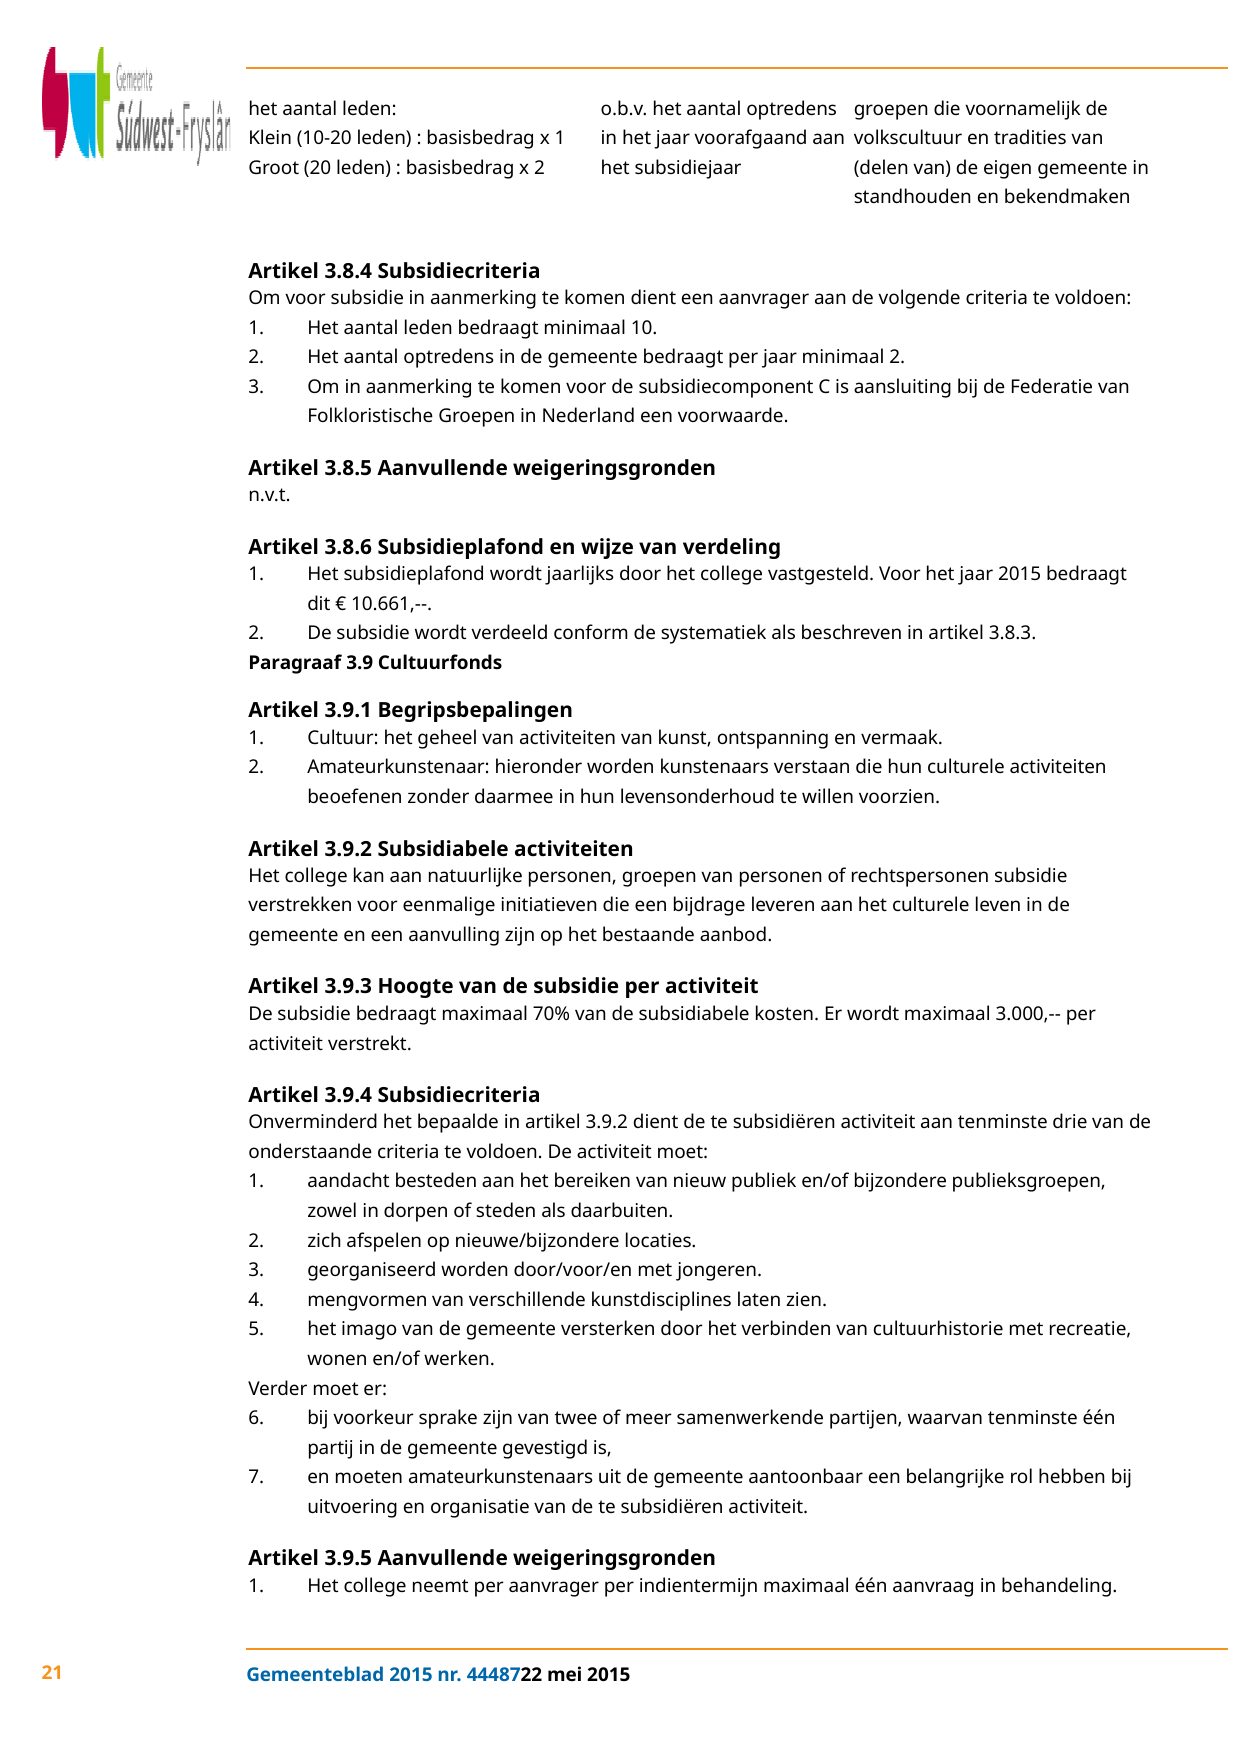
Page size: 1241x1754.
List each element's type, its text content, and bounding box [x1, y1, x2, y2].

text Artikel 3.9.5 Aanvullende weigeringsgronden [248, 1543, 1152, 1572]
list Het college neemt per aanvrager per indientermijn maximaal één aanvraag in behandeling. [248, 1572, 1152, 1598]
text Artikel 3.8.5 Aanvullende weigeringsgronden [248, 453, 1152, 481]
list Het aantal leden bedraagt minimaal 10. [248, 314, 1152, 339]
text Onverminderd het bepaalde in artikel 3.9.2 dient de te subsidiëren activiteit aan tenminste drie van de onderstaande criteria te voldoen. De activiteit moet: [248, 1108, 1152, 1164]
list en moeten amateurkunstenaars uit de gemeente aantoonbaar een belangrijke rol hebben bij uitvoering en organisatie van de te subsidiëren activiteit. [248, 1463, 1152, 1519]
text Artikel 3.9.4 Subsidiecriteria [248, 1080, 1152, 1108]
list Om in aanmerking te komen voor de subsidiecomponent C is aansluiting bij de Federatie van Folkloristische Groepen in Nederland een voorwaarde. [248, 373, 1152, 428]
list bij voorkeur sprake zijn van twee of meer samenwerkende partijen, waarvan tenminste één partij in de gemeente gevestigd is, [248, 1404, 1152, 1460]
list het imago van de gemeente versterken door het verbinden van cultuurhistorie met recreatie, wonen en/of werken. [248, 1316, 1152, 1371]
list mengvormen van verschillende kunstdisciplines laten zien. [248, 1286, 1152, 1312]
list georganiseerd worden door/voor/en met jongeren. [248, 1256, 1152, 1282]
text n.v.t. [248, 481, 1152, 507]
list aandacht besteden aan het bereiken van nieuw publiek en/of bijzondere publieksgroepen, zowel in dorpen of steden als daarbuiten. [248, 1168, 1152, 1223]
picture [41, 47, 231, 172]
text Artikel 3.8.4 Subsidiecriteria [248, 256, 1152, 284]
text Artikel 3.9.2 Subsidiabele activiteiten [248, 834, 1152, 862]
text Paragraaf 3.9 Cultuurfonds [248, 649, 1152, 675]
list Amateurkunstenaar: hieronder worden kunstenaars verstaan die hun culturele activiteiten beoefenen zonder daarmee in hun levensonderhoud te willen voorzien. [248, 754, 1152, 809]
table_cell groepen die voornamelijk de volkscultuur en tradities van (delen van) de eigen gemeente in standhouden en bekendmaken [854, 95, 1152, 209]
text Verder moet er: [248, 1375, 1152, 1401]
table_cell het aantal leden: Klein (10-20 leden) : basisbedrag x 1 Groot (20 leden) : basisbedrag x 2 [248, 95, 600, 209]
list De subsidie wordt verdeeld conform de systematiek als beschreven in artikel 3.8.3. [248, 619, 1152, 645]
text Artikel 3.9.1 Begripsbepalingen [248, 696, 1152, 724]
text Het college kan aan natuurlijke personen, groepen van personen of rechtspersonen subsidie verstrekken voor eenmalige initiatieven die een bijdrage leveren aan het culturele leven in de gemeente en een aanvulling zijn op het bestaande aanbod. [248, 862, 1152, 947]
list Het aantal optredens in de gemeente bedraagt per jaar minimaal 2. [248, 343, 1152, 369]
text Artikel 3.8.6 Subsidieplafond en wijze van verdeling [248, 532, 1152, 560]
text Artikel 3.9.3 Hoogte van de subsidie per activiteit [248, 972, 1152, 1000]
list zich afspelen op nieuwe/bijzondere locaties. [248, 1227, 1152, 1253]
text De subsidie bedraagt maximaal 70% van de subsidiabele kosten. Er wordt maximaal 3.000,-- per activiteit verstrekt. [248, 1000, 1152, 1055]
table_cell o.b.v. het aantal optredens in het jaar voorafgaand aan het subsidiejaar [600, 95, 853, 209]
list Cultuur: het geheel van activiteiten van kunst, ontspanning en vermaak. [248, 724, 1152, 750]
text Om voor subsidie in aanmerking te komen dient een aanvrager aan de volgende criteria te voldoen: [248, 284, 1152, 310]
list Het subsidieplafond wordt jaarlijks door het college vastgesteld. Voor het jaar 2015 bedraagt dit € 10.661,--. [248, 560, 1152, 616]
